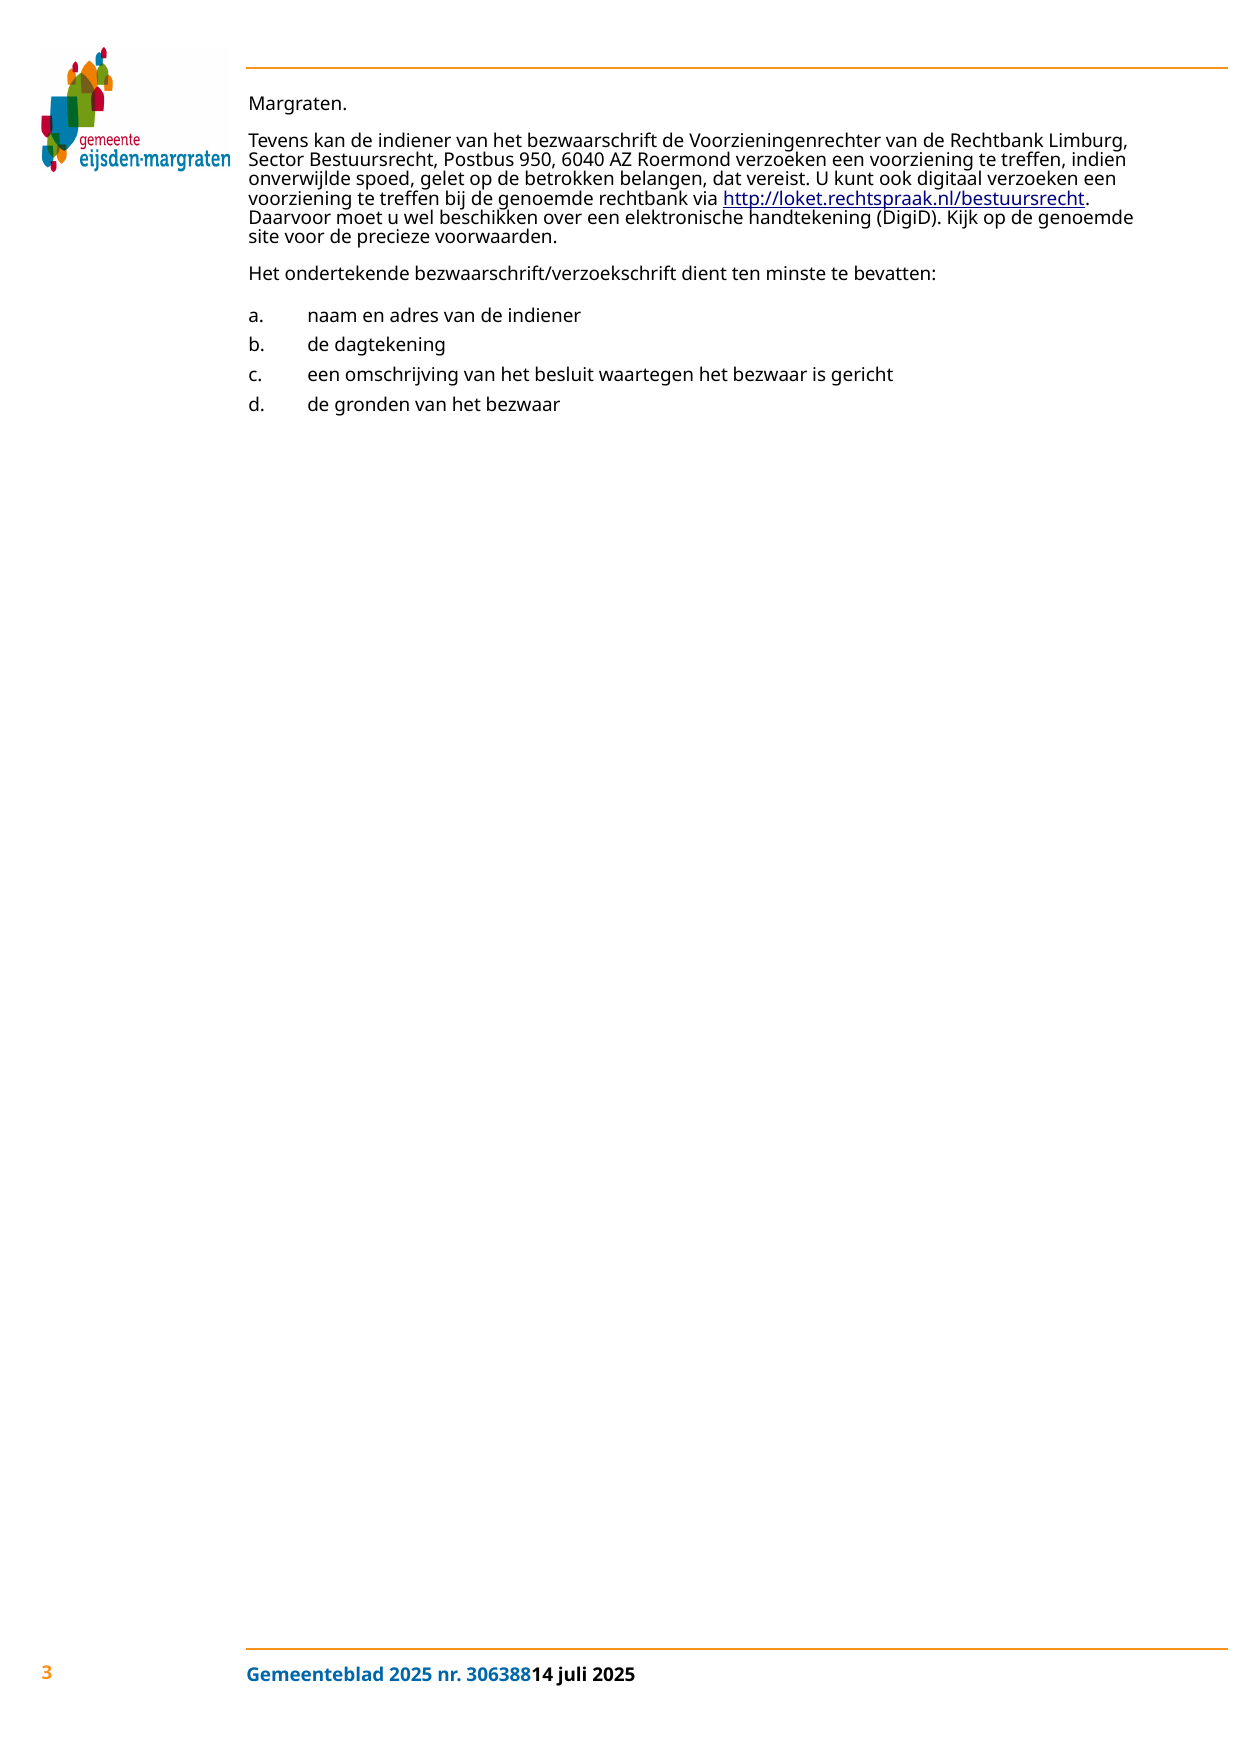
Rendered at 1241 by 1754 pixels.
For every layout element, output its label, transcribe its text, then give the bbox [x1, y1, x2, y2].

text Tevens kan de indiener van het bezwaarschrift de Voorzieningenrechter van de Rechtbank Limburg, Sector Bestuursrecht, Postbus 950, 6040 AZ Roermond verzoeken een voorziening te treffen, indien onverwijlde spoed, gelet op de betrokken belangen, dat vereist. U kunt ook digitaal verzoeken een voorziening te treffen bij de genoemde rechtbank via http://loket.rechtspraak.nl/bestuursrecht. Daarvoor moet u wel beschikken over een elektronische handtekening (DigiD). Kijk op de genoemde site voor de precieze voorwaarden. [248, 132, 1152, 247]
text Het ondertekende bezwaarschrift/verzoekschrift dient ten minste te bevatten: [248, 265, 1152, 284]
list de gronden van het bezwaar [248, 391, 1152, 417]
list naam en adres van de indiener [248, 302, 1152, 328]
text Margraten. [248, 95, 1152, 114]
list een omschrijving van het besluit waartegen het bezwaar is gericht [248, 361, 1152, 387]
list de dagtekening [248, 332, 1152, 357]
picture [41, 47, 231, 172]
